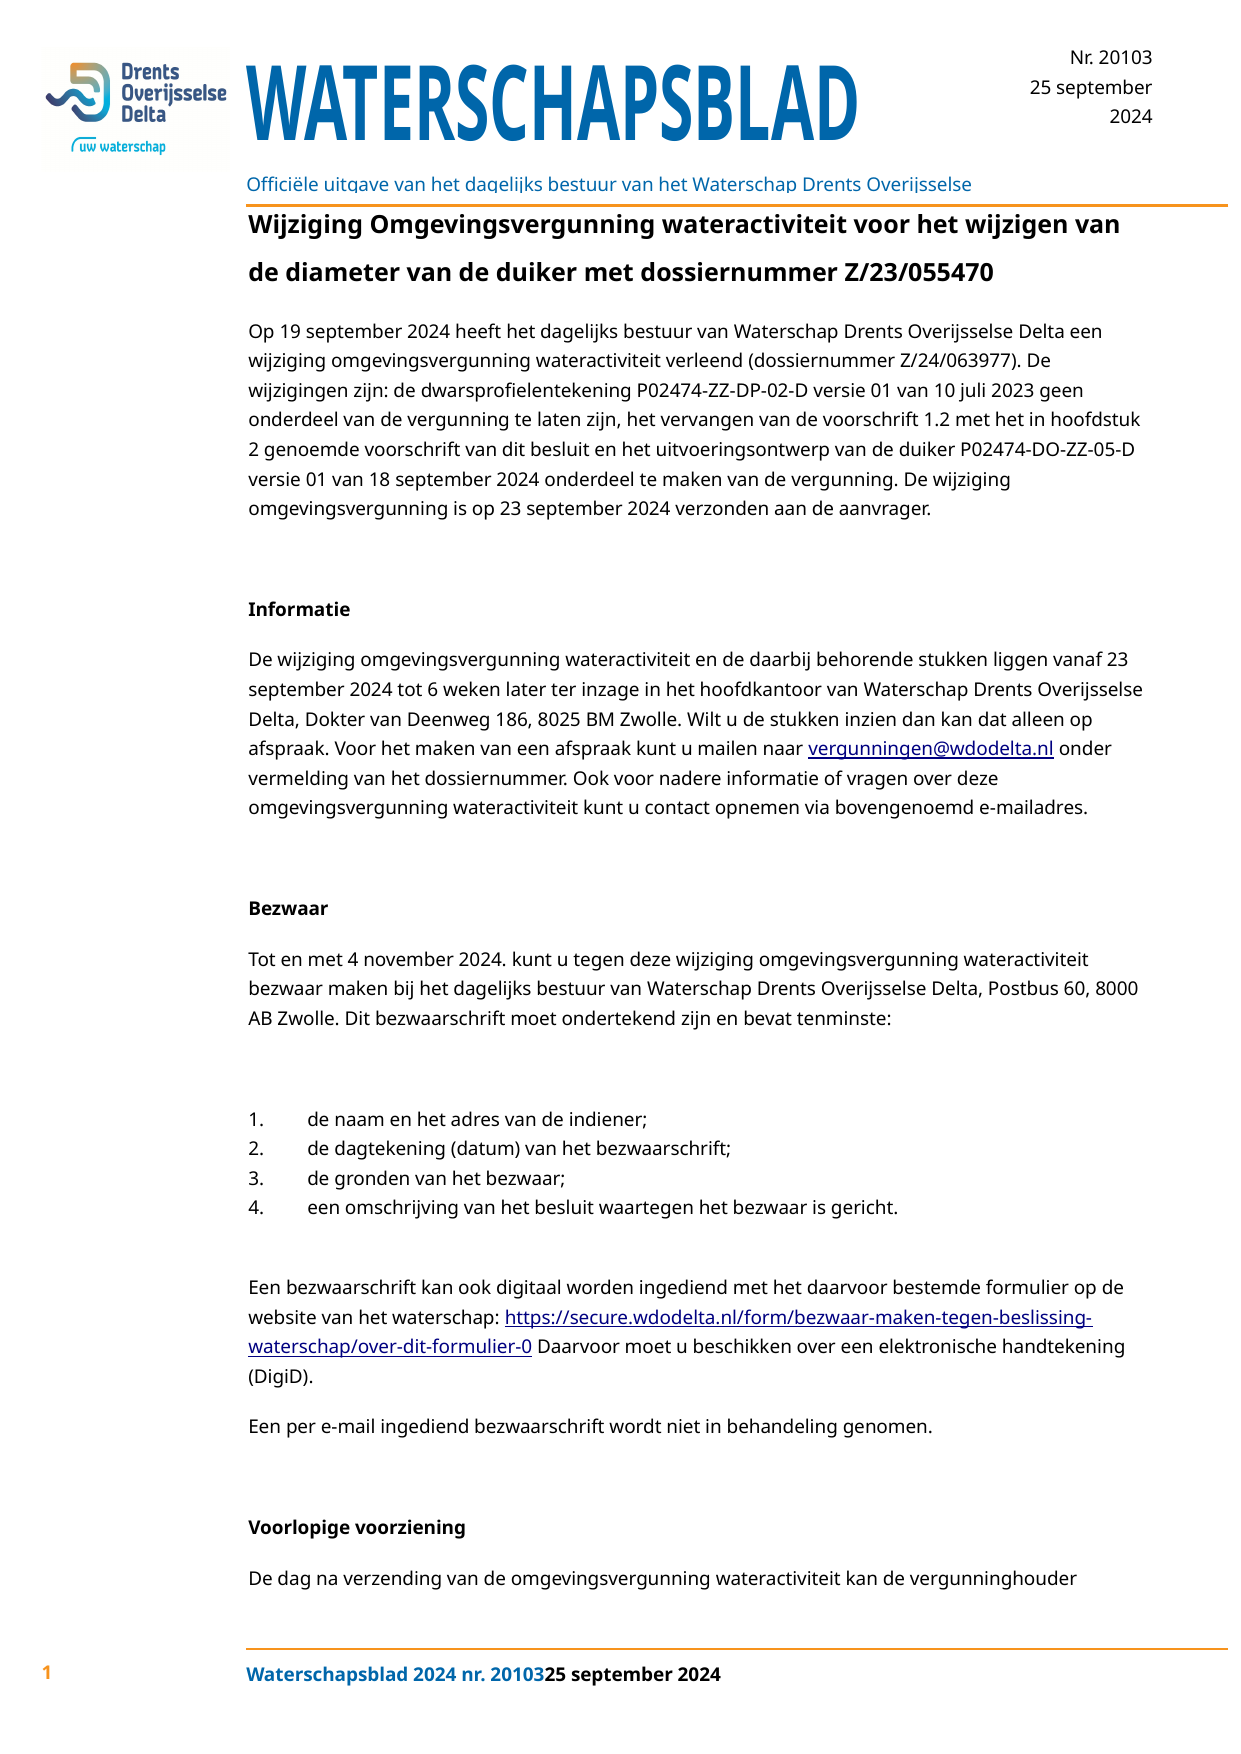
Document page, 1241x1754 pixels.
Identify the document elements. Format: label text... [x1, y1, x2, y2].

text Wijziging Omgevingsvergunning wateractiviteit voor het wijzigen van de diameter van de duiker met dossiernummer Z/23/055470 [248, 207, 1152, 288]
text Een per e-mail ingediend bezwaarschrift wordt niet in behandeling genomen. [248, 1414, 1152, 1439]
list een omschrijving van het besluit waartegen het bezwaar is gericht. [248, 1194, 1152, 1220]
text Voorlopige voorziening [248, 1514, 1152, 1540]
text Een bezwaarschrift kan ook digitaal worden ingediend met het daarvoor bestemde formulier op de website van het waterschap: https://secure.wdodelta.nl/form/bezwaar-maken-tegen-beslissing-waterschap/over-dit-formulier-0 Daarvoor moet u beschikken over een elektronische handtekening (DigiD). [248, 1274, 1152, 1389]
text Tot en met 4 november 2024. kunt u tegen deze wijziging omgevingsvergunning wateractiviteit bezwaar maken bij het dagelijks bestuur van Waterschap Drents Overijsselse Delta, Postbus 60, 8000 AB Zwolle. Dit bezwaarschrift moet ondertekend zijn en bevat tenminste: [248, 946, 1152, 1031]
text Op 19 september 2024 heeft het dagelijks bestuur van Waterschap Drents Overijsselse Delta een wijziging omgevingsvergunning wateractiviteit verleend (dossiernummer Z/24/063977). De wijzigingen zijn: de dwarsprofielentekening P02474-ZZ-DP-02-D versie 01 van 10 juli 2023 geen onderdeel van de vergunning te laten zijn, het vervangen van de voorschrift 1.2 met het in hoofdstuk 2 genoemde voorschrift van dit besluit en het uitvoeringsontwerp van de duiker P02474-DO-ZZ-05-D versie 01 van 18 september 2024 onderdeel te maken van de vergunning. De wijziging omgevingsvergunning is op 23 september 2024 verzonden aan de aanvrager. [248, 318, 1152, 521]
text Bezwaar [248, 895, 1152, 921]
list de dagtekening (datum) van het bezwaarschrift; [248, 1135, 1152, 1161]
list de gronden van het bezwaar; [248, 1165, 1152, 1191]
picture [41, 47, 231, 172]
text De dag na verzending van de omgevingsvergunning wateractiviteit kan de vergunninghouder [248, 1565, 1152, 1591]
text De wijziging omgevingsvergunning wateractiviteit en de daarbij behorende stukken liggen vanaf 23 september 2024 tot 6 weken later ter inzage in het hoofdkantoor van Waterschap Drents Overijsselse Delta, Dokter van Deenweg 186, 8025 BM Zwolle. Wilt u de stukken inzien dan kan dat alleen op afspraak. Voor het maken van een afspraak kunt u mailen naar vergunningen@wdodelta.nl onder vermelding van het dossiernummer. Ook voor nadere informatie of vragen over deze omgevingsvergunning wateractiviteit kunt u contact opnemen via bovengenoemd e-mailadres. [248, 647, 1152, 820]
list de naam en het adres van de indiener; [248, 1106, 1152, 1132]
text Informatie [248, 596, 1152, 622]
